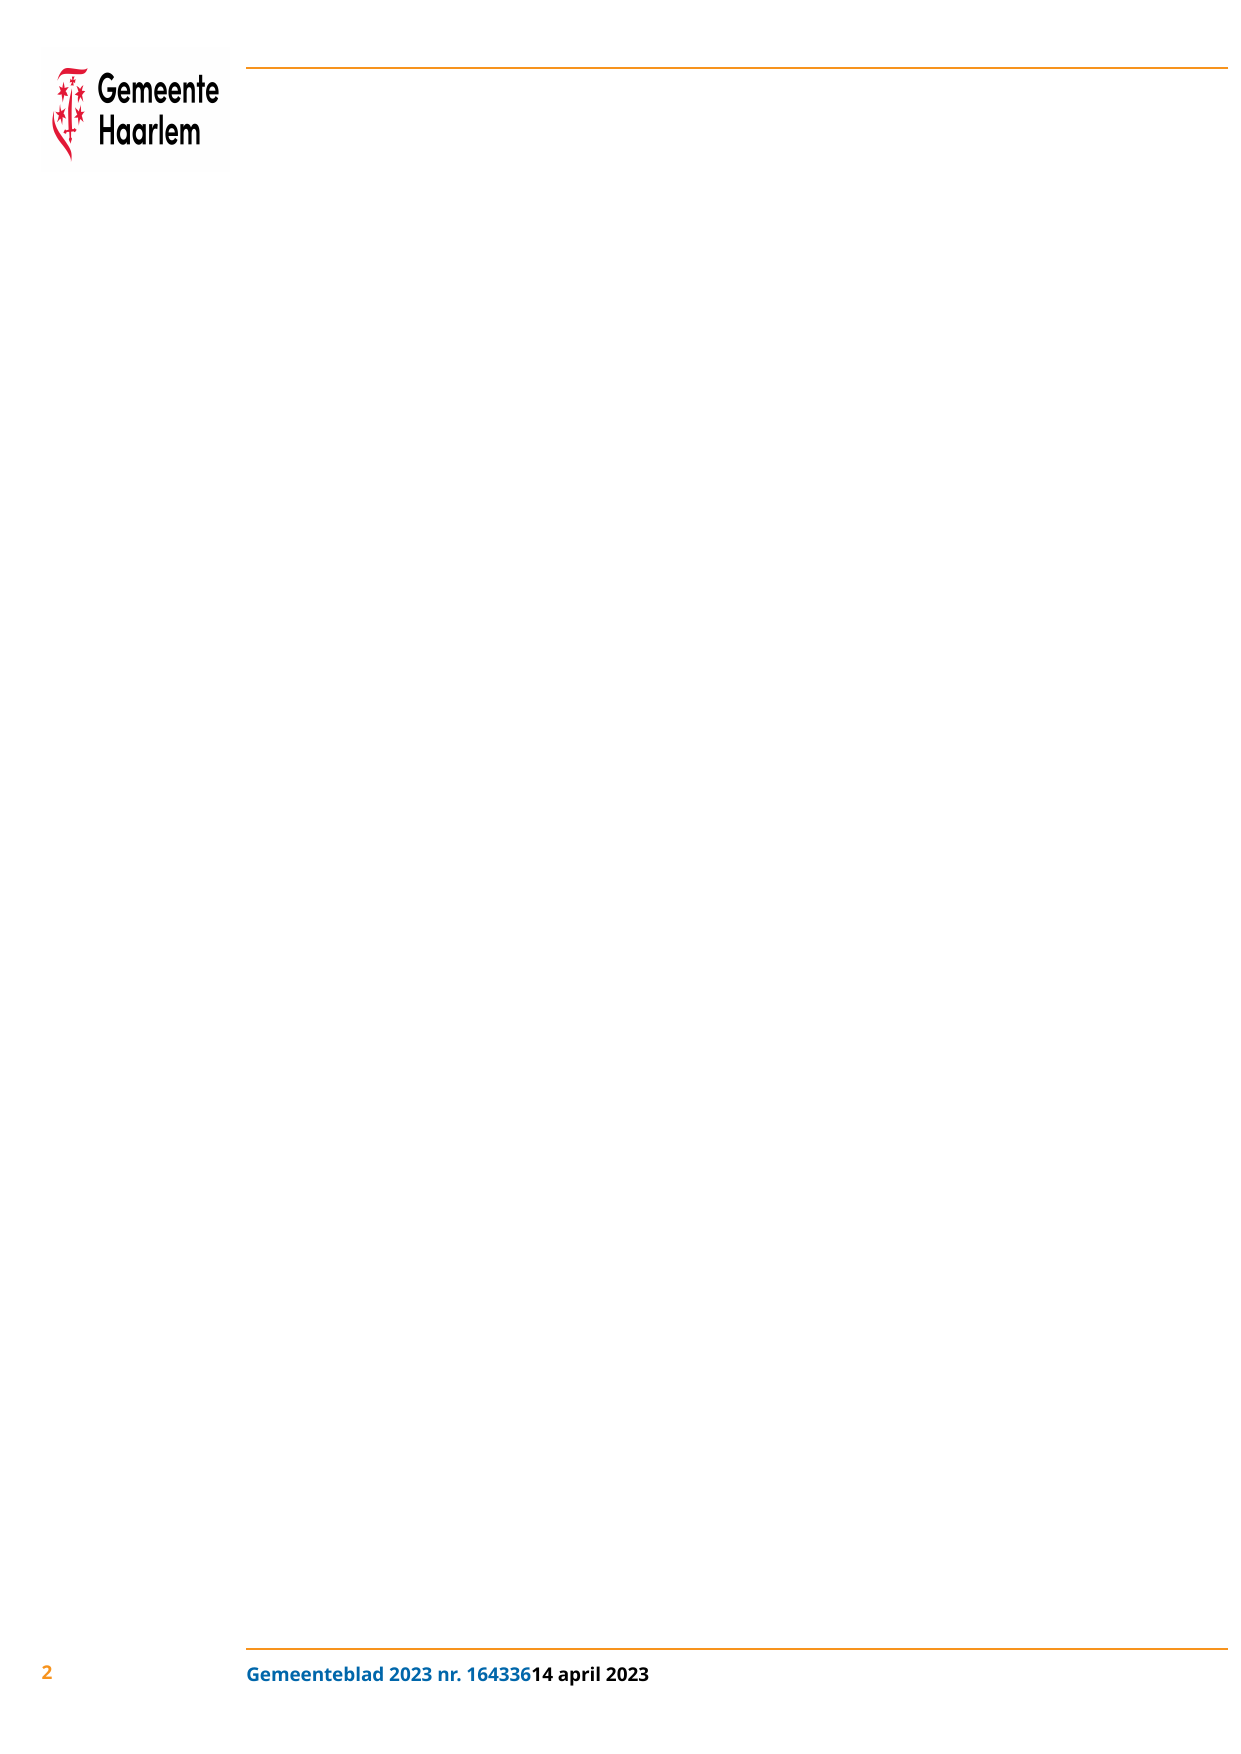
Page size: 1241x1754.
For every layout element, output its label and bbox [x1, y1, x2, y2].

picture [41, 47, 231, 172]
